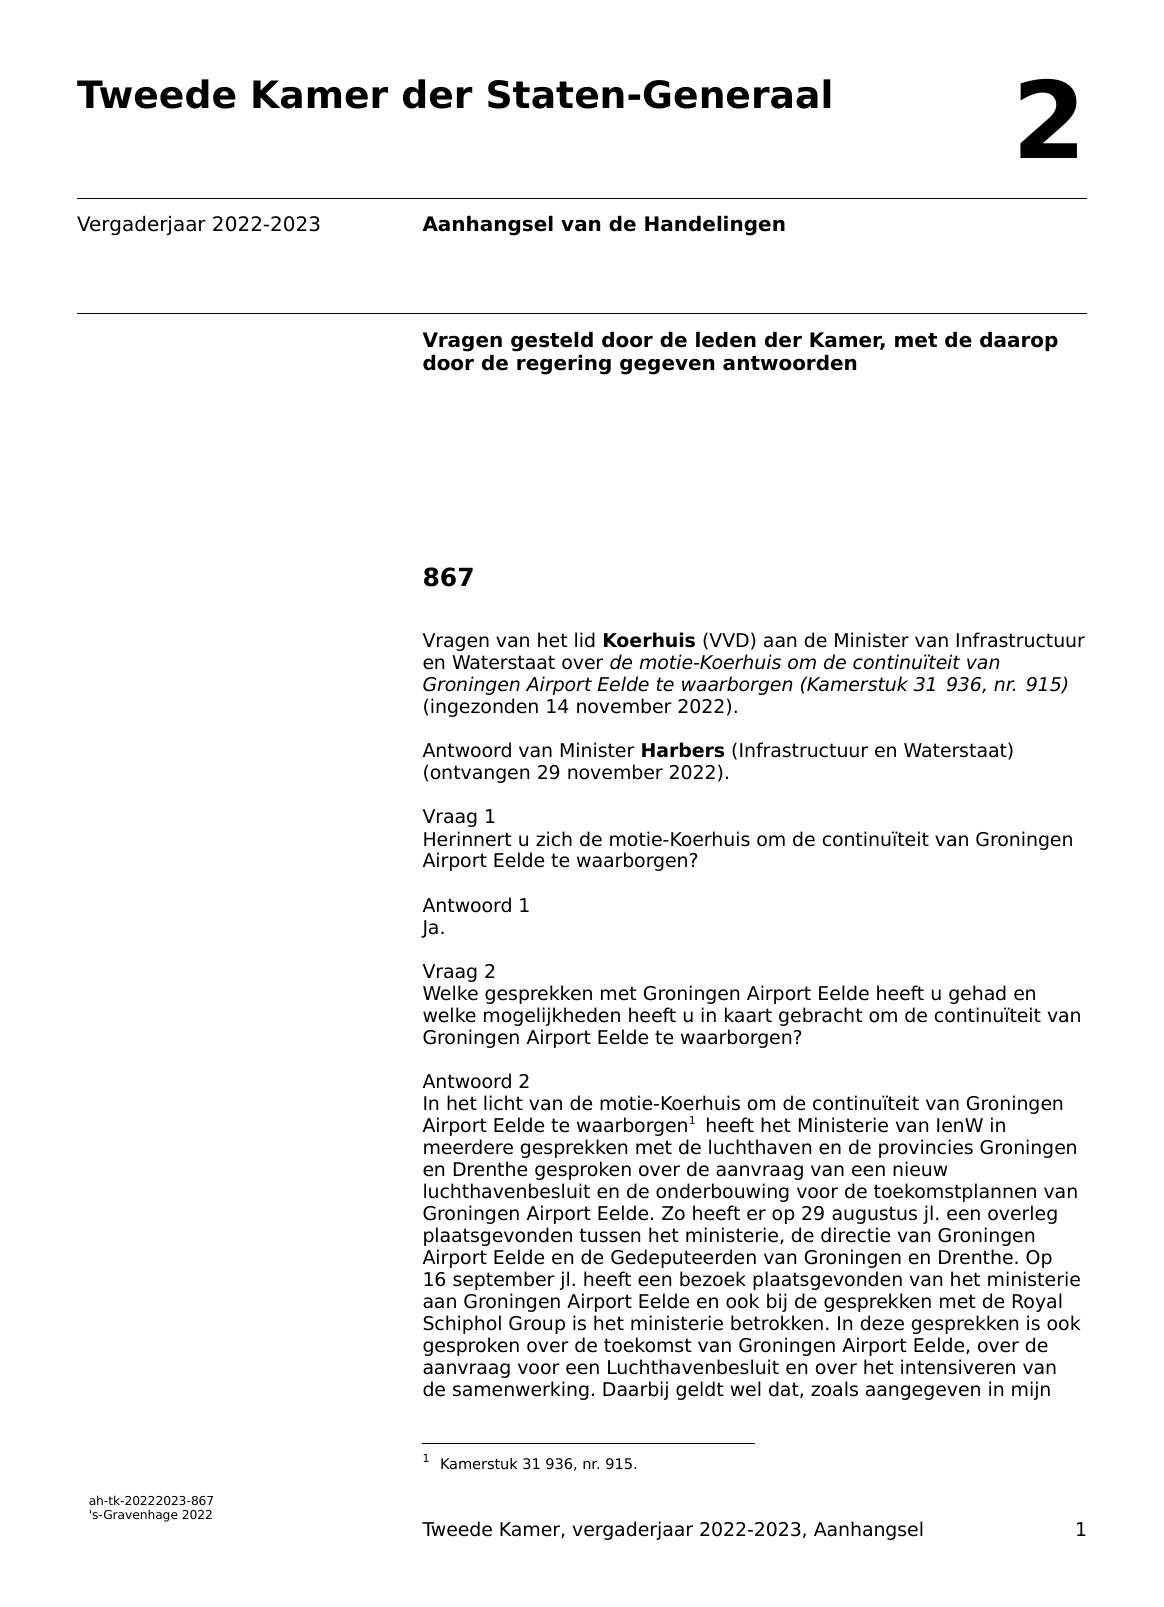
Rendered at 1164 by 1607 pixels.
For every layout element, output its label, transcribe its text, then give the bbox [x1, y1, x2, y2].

text Vragen van het lid Koerhuis (VVD) aan de Minister van Infrastructuur en Waterstaat over de motie-Koerhuis om de continuïteit van Groningen Airport Eelde te waarborgen (Kamerstuk 31 936, nr. 915) (ingezonden 14 november 2022). [422, 630, 1087, 718]
text Antwoord van Minister Harbers (Infrastructuur en Waterstaat) (ontvangen 29 november 2022). [422, 740, 1087, 784]
text ah-tk-20222023-867 [88, 1494, 323, 1508]
text Herinnert u zich de motie-Koerhuis om de continuïteit van Groningen Airport Eelde te waarborgen? [422, 828, 1087, 872]
table_cell Vergaderjaar 2022-2023 [77, 199, 422, 313]
text In het licht van de motie-Koerhuis om de continuïteit van Groningen Airport Eelde te waarborgen heeft het Ministerie van IenW in meerdere gesprekken met de luchthaven en de provincies Groningen en Drenthe gesproken over de aanvraag van een nieuw luchthavenbesluit en de onderbouwing voor de toekomstplannen van Groningen Airport Eelde. Zo heeft er op 29 augustus jl. een overleg plaatsgevonden tussen het ministerie, de directie van Groningen Airport Eelde en de Gedeputeerden van Groningen en Drenthe. Op 16 september jl. heeft een bezoek plaatsgevonden van het ministerie aan Groningen Airport Eelde en ook bij de gesprekken met de Royal Schiphol Group is het ministerie betrokken. In deze gesprekken is ook gesproken over de toekomst van Groningen Airport Eelde, over de aanvraag voor een Luchthavenbesluit en over het intensiveren van de samenwerking. Daarbij geldt wel dat, zoals aangegeven in mijn [422, 1093, 1087, 1401]
text Ja. [422, 917, 1087, 938]
table_cell [77, 314, 422, 375]
table_header 2 [886, 59, 1087, 198]
text 867 [422, 563, 1087, 592]
table_cell Aanhangsel van de Handelingen [422, 199, 1087, 313]
text Vraag 1 [422, 806, 1087, 828]
table_cell Vragen gesteld door de leden der Kamer, met de daarop door de regering gegeven antwoorden [422, 314, 1087, 375]
text Kamerstuk 31 936, nr. 915. [422, 1452, 1087, 1474]
text Welke gesprekken met Groningen Airport Eelde heeft u gehad en welke mogelijkheden heeft u in kaart gebracht om de continuïteit van Groningen Airport Eelde te waarborgen? [422, 983, 1087, 1049]
text Vraag 2 [422, 961, 1087, 983]
table_header Tweede Kamer der Staten-Generaal [77, 59, 886, 198]
text 's-Gravenhage 2022 [88, 1508, 323, 1522]
text Antwoord 2 [422, 1071, 1087, 1093]
text Antwoord 1 [422, 894, 1087, 917]
